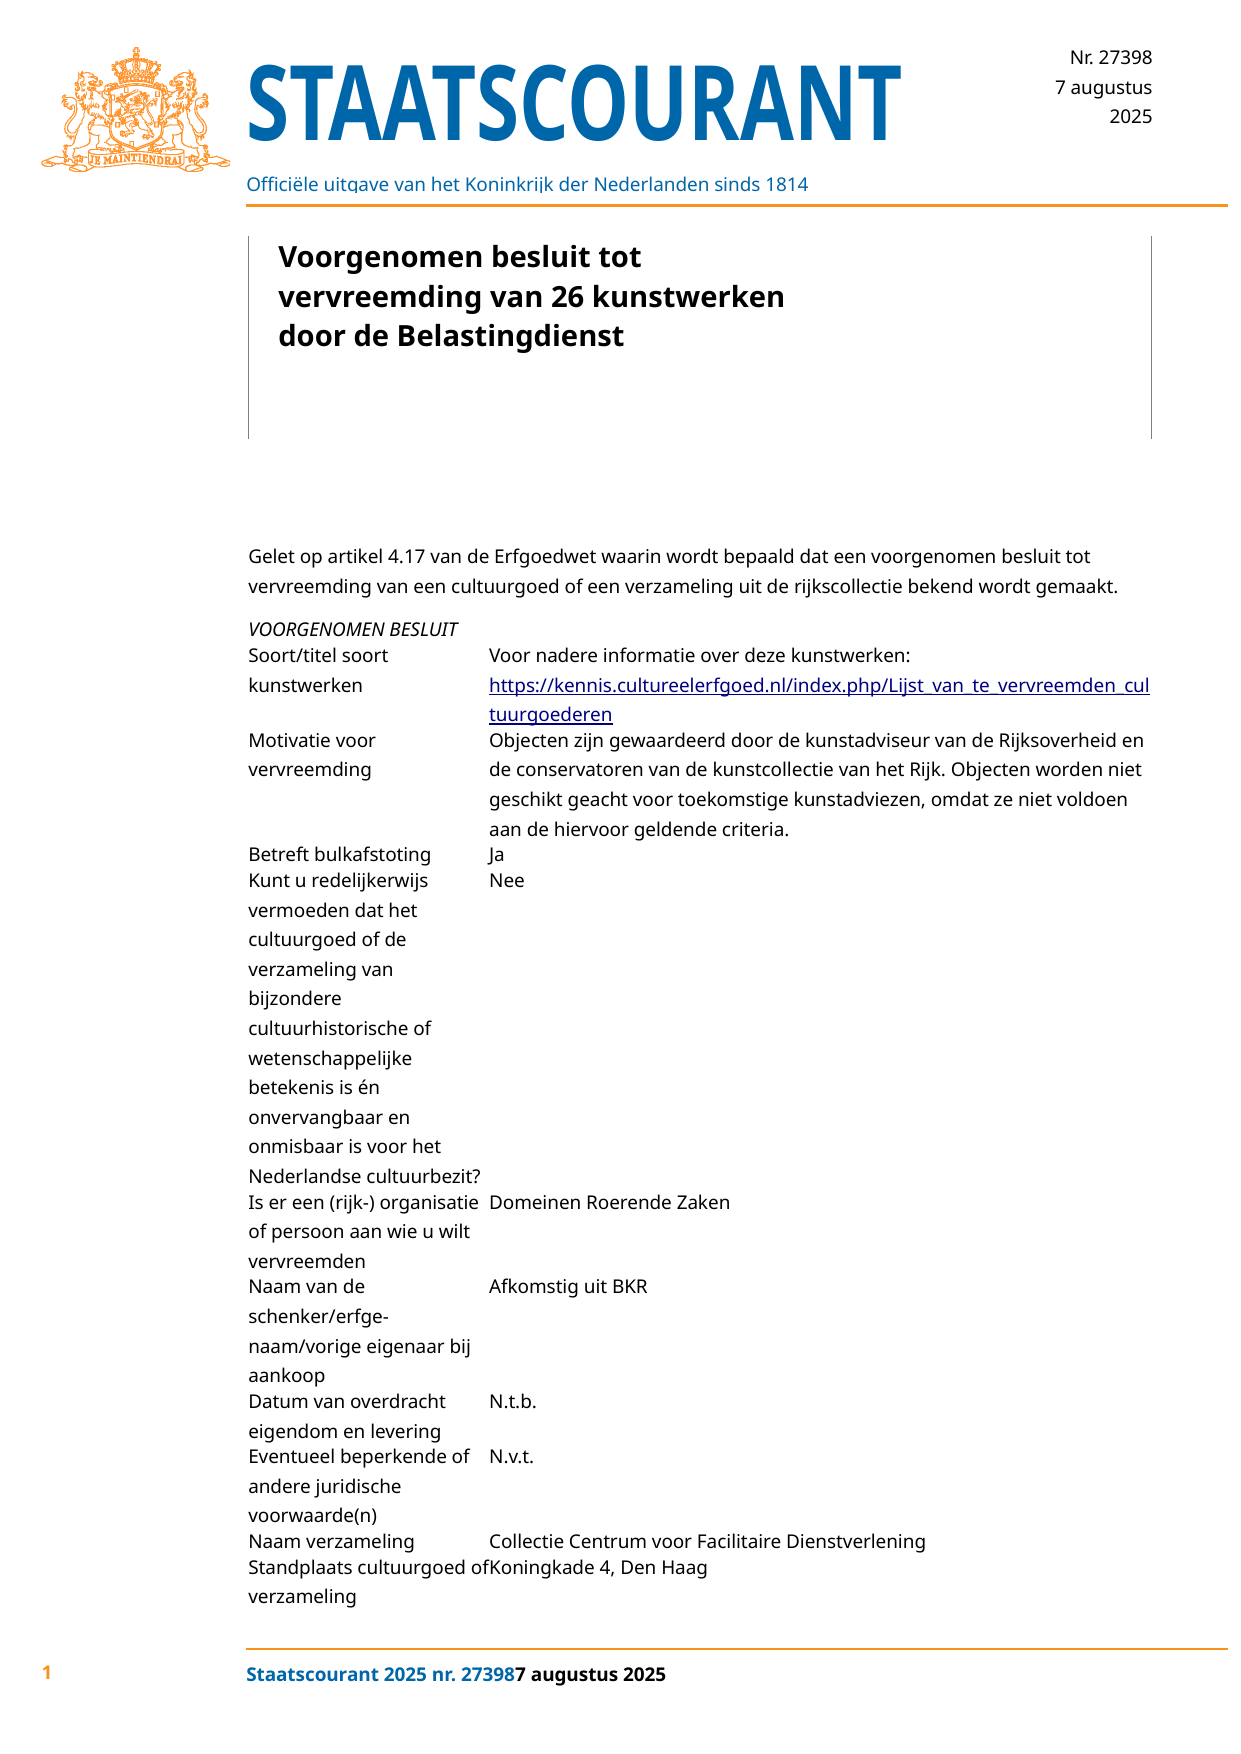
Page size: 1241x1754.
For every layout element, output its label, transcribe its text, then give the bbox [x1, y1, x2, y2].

table_cell Betreft bulkafstoting [248, 842, 489, 867]
table_cell Koningkade 4, Den Haag [489, 1554, 1152, 1609]
table_cell Domeinen Roerende Zaken [489, 1189, 1152, 1274]
text Gelet op artikel 4.17 van de Erfgoedwet waarin wordt bepaald dat een voorgenomen besluit tot vervreemding van een cultuurgoed of een verzameling uit de rijkscollectie bekend wordt gemaakt. [248, 544, 1152, 599]
table_header Voor nadere informatie over deze kunstwerken: https://kennis.cultureelerfgoed.nl/index.php/Lijst_van_te_vervreemden_cultuurgoederen [489, 642, 1152, 727]
table_cell Naam van de schenker/erfge- naam/vorige eigenaar bij aankoop [248, 1274, 489, 1388]
table_header Voorgenomen besluit tot vervreemding van 26 kunstwerken door de Belastingdienst [249, 236, 850, 439]
table_header [1090, 236, 1151, 413]
picture [41, 47, 231, 172]
table_cell Collectie Centrum voor Facilitaire Dienstverlening [489, 1529, 1152, 1554]
table_cell Afkomstig uit BKR [489, 1274, 1152, 1388]
table_cell N.v.t. [489, 1444, 1152, 1528]
table_cell Naam verzameling [248, 1529, 489, 1554]
table_cell Nee [489, 867, 1152, 1189]
table_cell Motivatie voor vervreemding [248, 727, 489, 842]
table_cell Is er een (rijk-) organisatie of persoon aan wie u wilt vervreemden [248, 1189, 489, 1274]
picture [912, 236, 1090, 414]
table_cell N.t.b. [489, 1388, 1152, 1443]
text VOORGENOMEN BESLUIT [248, 616, 1152, 642]
table_cell Standplaats cultuurgoed of verzameling [248, 1554, 489, 1609]
table_header [850, 414, 1151, 439]
table_header Soort/titel soort kunstwerken [248, 642, 489, 727]
table_cell Datum van overdracht eigendom en levering [248, 1388, 489, 1443]
table_cell Eventueel beperkende of andere juridische voorwaarde(n) [248, 1444, 489, 1528]
table_cell Kunt u redelijkerwijs vermoeden dat het cultuurgoed of de verzameling van bijzondere cultuurhistorische of wetenschappelijke betekenis is én onvervangbaar en onmisbaar is voor het Nederlandse cultuurbezit? [248, 867, 489, 1189]
table_header [850, 236, 912, 413]
table_cell Objecten zijn gewaardeerd door de kunstadviseur van de Rijksoverheid en de conservatoren van de kunstcollectie van het Rijk. Objecten worden niet geschikt geacht voor toekomstige kunstadviezen, omdat ze niet voldoen aan de hiervoor geldende criteria. [489, 727, 1152, 842]
table_cell Ja [489, 842, 1152, 867]
